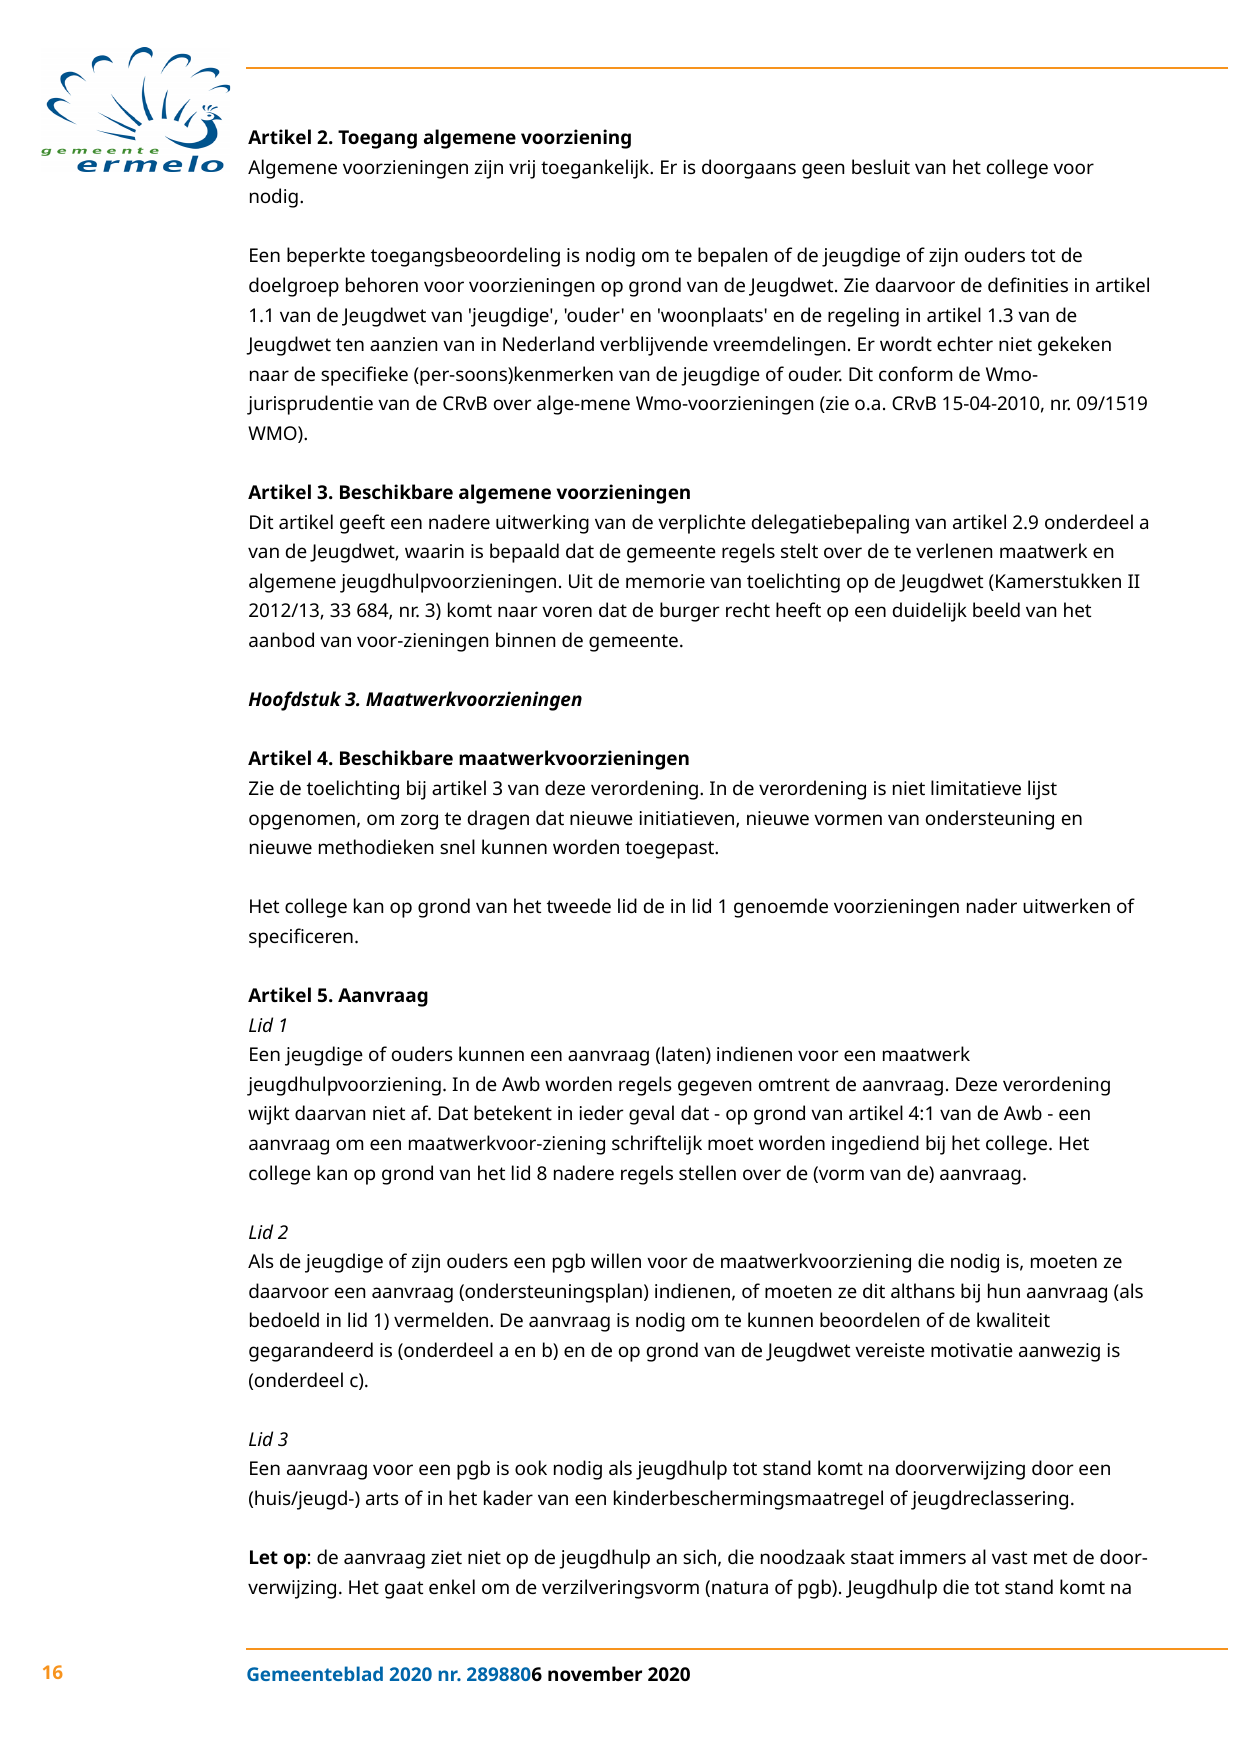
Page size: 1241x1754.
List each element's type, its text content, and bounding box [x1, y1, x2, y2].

text Zie de toelichting bij artikel 3 van deze verordening. In de verordening is niet limitatieve lijst opgenomen, om zorg te dragen dat nieuwe initiatieven, nieuwe vormen van ondersteuning en nieuwe methodieken snel kunnen worden toegepast. [248, 775, 1152, 860]
text Dit artikel geeft een nadere uitwerking van de verplichte delegatiebepaling van artikel 2.9 onderdeel a van de Jeugdwet, waarin is bepaald dat de gemeente regels stelt over de te verlenen maatwerk en algemene jeugdhulpvoorzieningen. Uit de memorie van toelichting op de Jeugdwet (Kamerstukken II 2012/13, 33 684, nr. 3) komt naar voren dat de burger recht heeft op een duidelijk beeld van het aanbod van voor-zieningen binnen de gemeente. [248, 509, 1152, 653]
text Artikel 2. Toegang algemene voorziening [248, 124, 1152, 150]
text Het college kan op grond van het tweede lid de in lid 1 genoemde voorzieningen nader uitwerken of specificeren. [248, 893, 1152, 949]
picture [41, 47, 231, 172]
text Een aanvraag voor een pgb is ook nodig als jeugdhulp tot stand komt na doorverwijzing door een (huis/jeugd-) arts of in het kader van een kinderbeschermingsmaatregel of jeugdreclassering. [248, 1456, 1152, 1511]
text Lid 3 [248, 1426, 1152, 1452]
text Een jeugdige of ouders kunnen een aanvraag (laten) indienen voor een maatwerk jeugdhulpvoorziening. In de Awb worden regels gegeven omtrent de aanvraag. Deze verordening wijkt daarvan niet af. Dat betekent in ieder geval dat - op grond van artikel 4:1 van de Awb - een aanvraag om een maatwerkvoor-ziening schriftelijk moet worden ingediend bij het college. Het college kan op grond van het lid 8 nadere regels stellen over de (vorm van de) aanvraag. [248, 1041, 1152, 1186]
text Lid 1 [248, 1012, 1152, 1038]
text Als de jeugdige of zijn ouders een pgb willen voor de maatwerkvoorziening die nodig is, moeten ze daarvoor een aanvraag (ondersteuningsplan) indienen, of moeten ze dit althans bij hun aanvraag (als bedoeld in lid 1) vermelden. De aanvraag is nodig om te kunnen beoordelen of de kwaliteit gegarandeerd is (onderdeel a en b) en de op grond van de Jeugdwet vereiste motivatie aanwezig is (onderdeel c). [248, 1248, 1152, 1393]
text Artikel 3. Beschikbare algemene voorzieningen [248, 479, 1152, 505]
text Let op: de aanvraag ziet niet op de jeugdhulp an sich, die noodzaak staat immers al vast met de door-verwijzing. Het gaat enkel om de verzilveringsvorm (natura of pgb). Jeugdhulp die tot stand komt na [248, 1544, 1152, 1600]
text Artikel 5. Aanvraag [248, 982, 1152, 1008]
text Lid 2 [248, 1219, 1152, 1245]
text Algemene voorzieningen zijn vrij toegankelijk. Er is doorgaans geen besluit van het college voor nodig. [248, 154, 1152, 209]
text Een beperkte toegangsbeoordeling is nodig om te bepalen of de jeugdige of zijn ouders tot de doelgroep behoren voor voorzieningen op grond van de Jeugdwet. Zie daarvoor de definities in artikel 1.1 van de Jeugdwet van 'jeugdige', 'ouder' en 'woonplaats' en de regeling in artikel 1.3 van de Jeugdwet ten aanzien van in Nederland verblijvende vreemdelingen. Er wordt echter niet gekeken naar de specifieke (per-soons)kenmerken van de jeugdige of ouder. Dit conform de Wmo-jurisprudentie van de CRvB over alge-mene Wmo-voorzieningen (zie o.a. CRvB 15-04-2010, nr. 09/1519 WMO). [248, 243, 1152, 446]
text Hoofdstuk 3. Maatwerkvoorzieningen [248, 686, 1152, 712]
text Artikel 4. Beschikbare maatwerkvoorzieningen [248, 746, 1152, 771]
